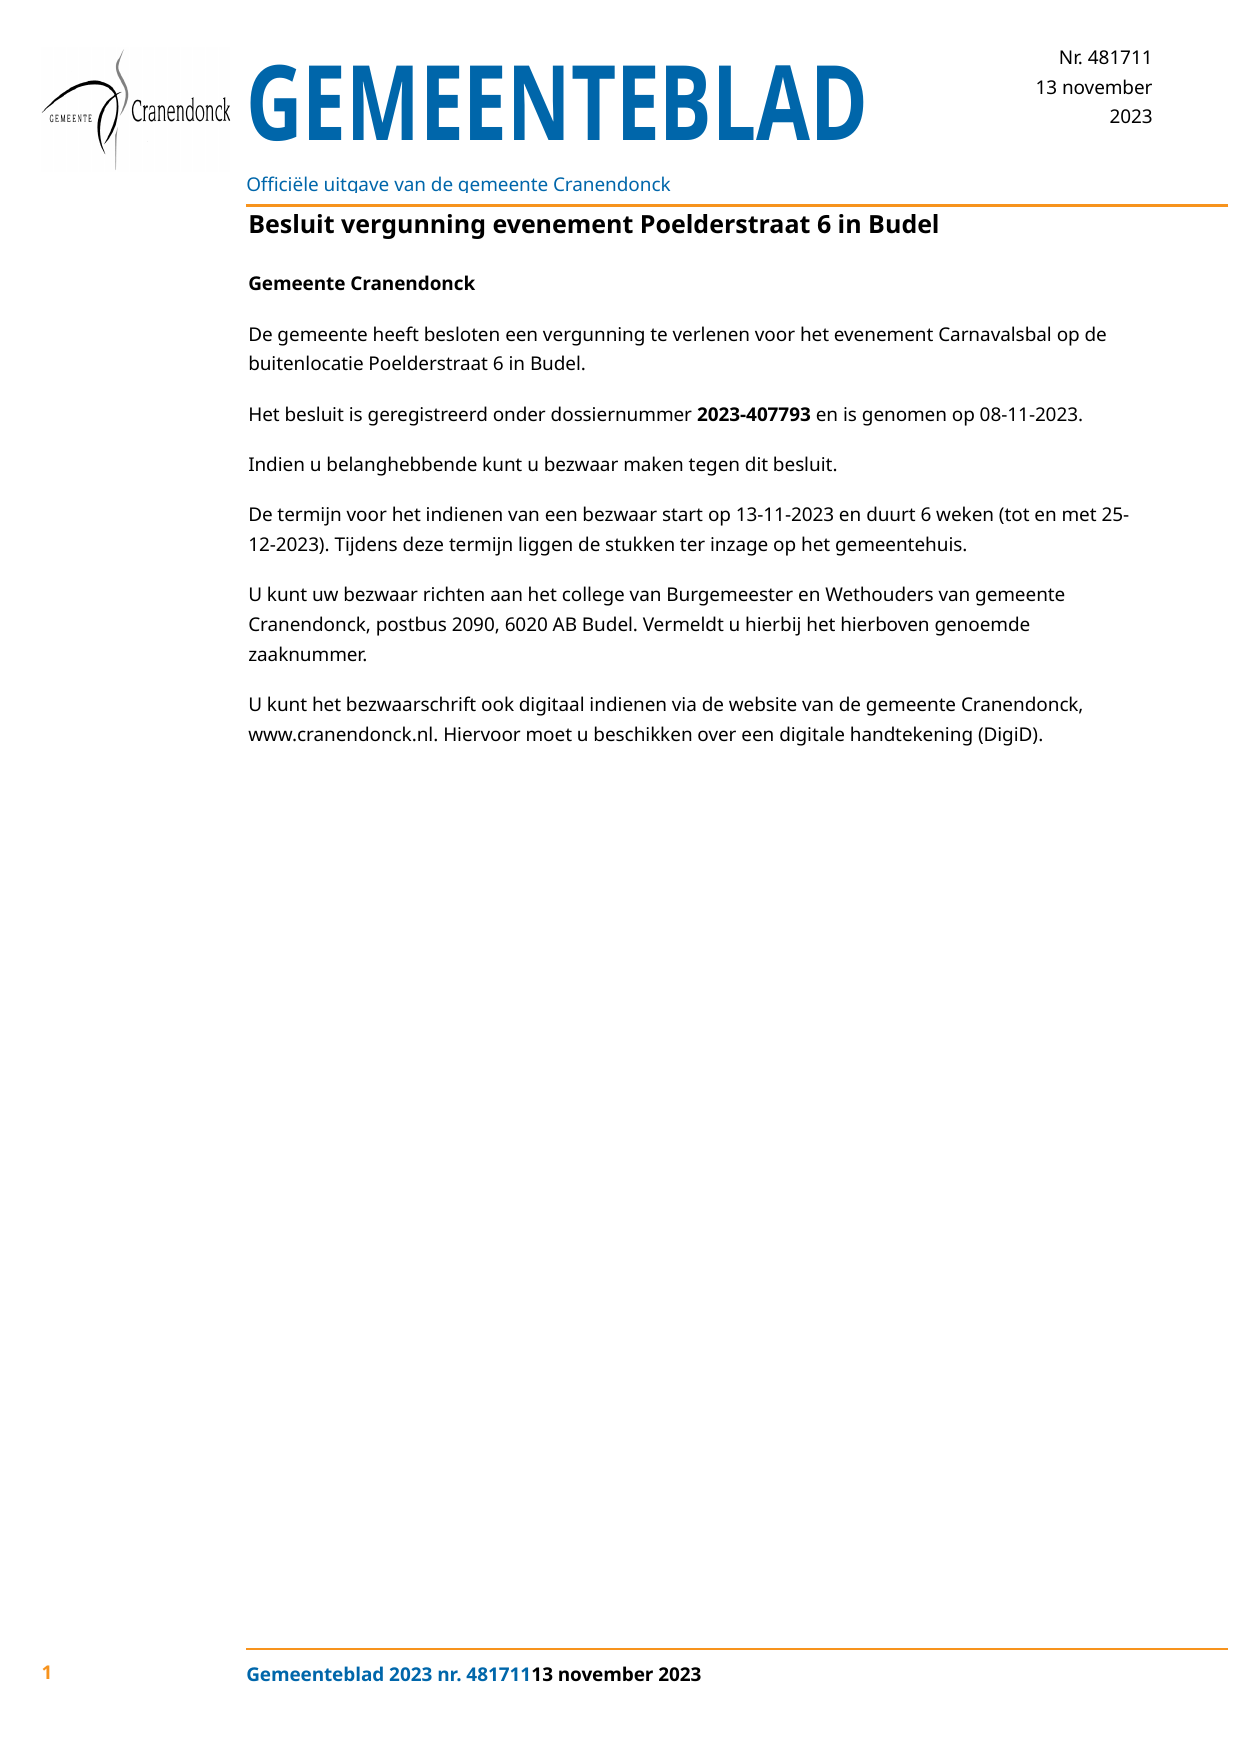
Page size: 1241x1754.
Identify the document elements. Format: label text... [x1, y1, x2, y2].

text Het besluit is geregistreerd onder dossiernummer 2023-407793 en is genomen op 08-11-2023. [248, 401, 1152, 426]
text De termijn voor het indienen van een bezwaar start op 13-11-2023 en duurt 6 weken (tot en met 25-12-2023). Tijdens deze termijn liggen de stukken ter inzage op het gemeentehuis. [248, 502, 1152, 557]
text Besluit vergunning evenement Poelderstraat 6 in Budel [248, 207, 1152, 241]
text Gemeente Cranendonck [248, 270, 1152, 296]
picture [41, 47, 231, 172]
text Indien u belanghebbende kunt u bezwaar maken tegen dit besluit. [248, 451, 1152, 477]
text De gemeente heeft besloten een vergunning te verlenen voor het evenement Carnavalsbal op de buitenlocatie Poelderstraat 6 in Budel. [248, 321, 1152, 376]
text U kunt uw bezwaar richten aan het college van Burgemeester en Wethouders van gemeente Cranendonck, postbus 2090, 6020 AB Budel. Vermeldt u hierbij het hierboven genoemde zaaknummer. [248, 582, 1152, 666]
text U kunt het bezwaarschrift ook digitaal indienen via de website van de gemeente Cranendonck, www.cranendonck.nl. Hiervoor moet u beschikken over een digitale handtekening (DigiD). [248, 691, 1152, 746]
